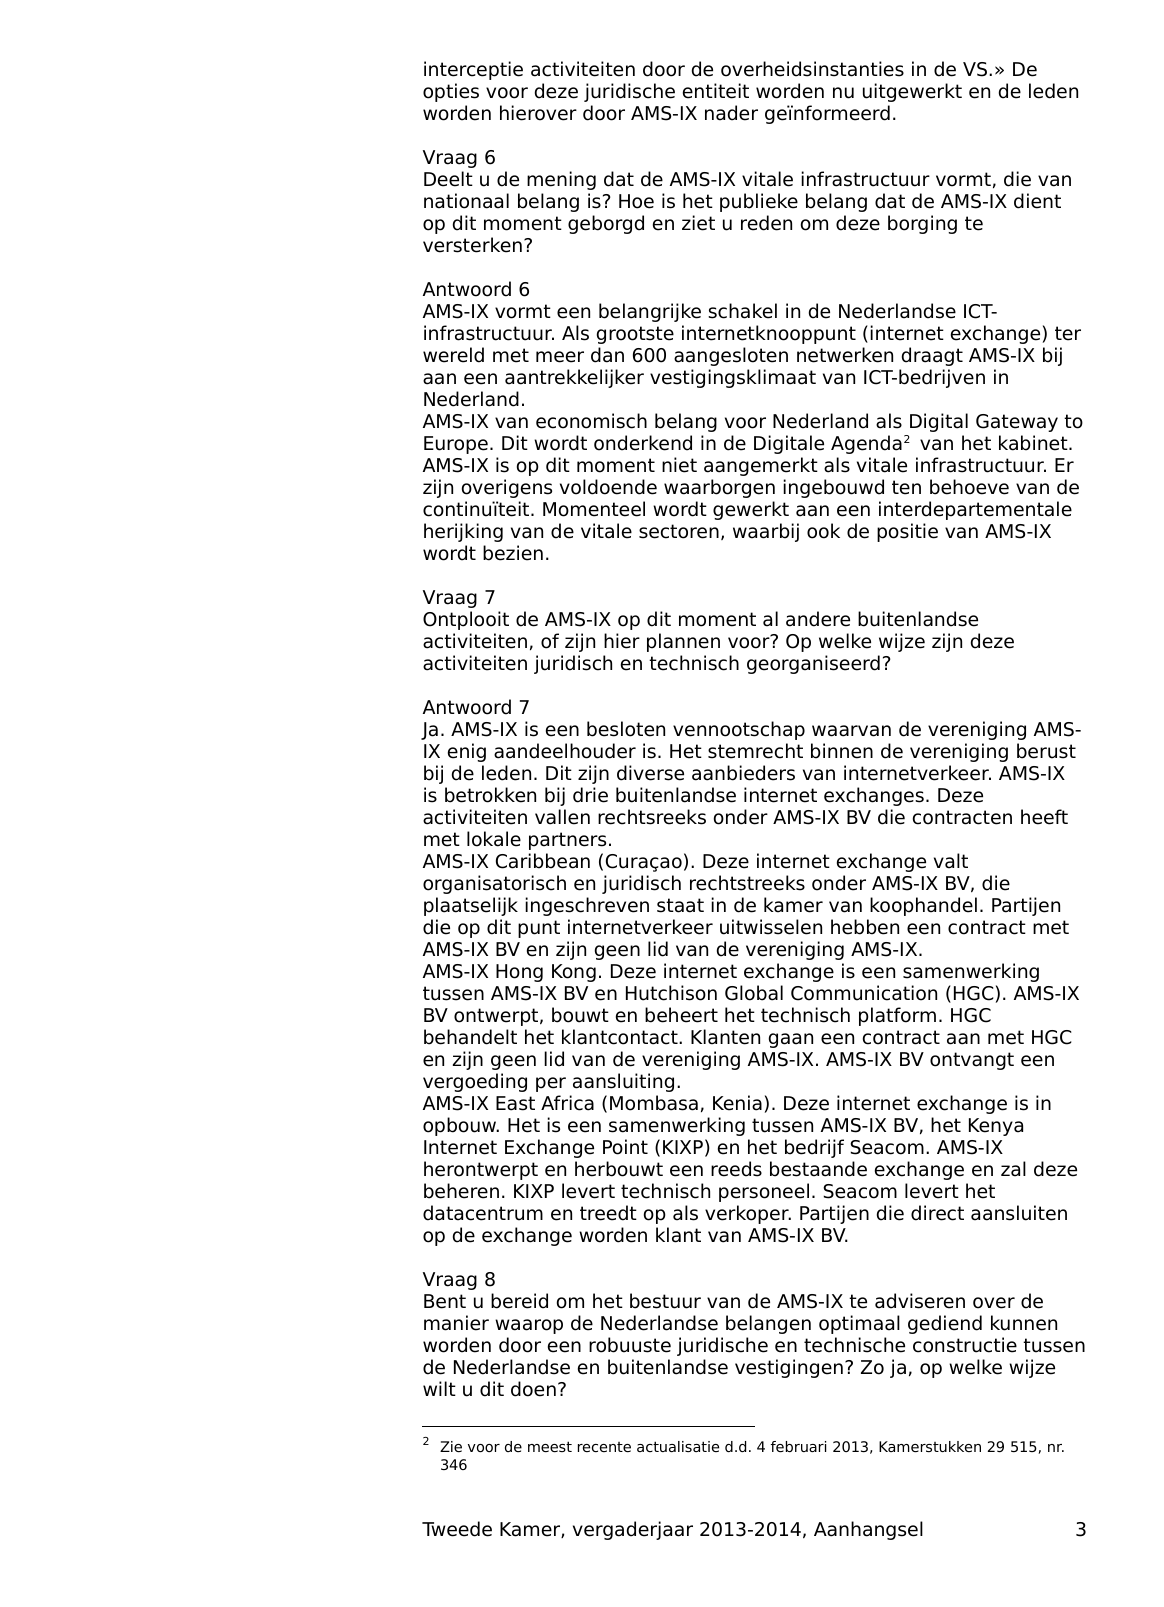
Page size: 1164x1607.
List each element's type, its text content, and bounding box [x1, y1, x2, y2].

text AMS-IX van economisch belang voor Nederland als Digital Gateway to Europe. Dit wordt onderkend in de Digitale Agenda van het kabinet. AMS-IX is op dit moment niet aangemerkt als vitale infrastructuur. Er zijn overigens voldoende waarborgen ingebouwd ten behoeve van de continuïteit. Momenteel wordt gewerkt aan een interdepartementale herijking van de vitale sectoren, waarbij ook de positie van AMS-IX wordt bezien. [422, 411, 1087, 565]
text Antwoord 6 [422, 279, 1087, 301]
text Vraag 6 [422, 147, 1087, 169]
text Bent u bereid om het bestuur van de AMS-IX te adviseren over de manier waarop de Nederlandse belangen optimaal gediend kunnen worden door een robuuste juridische en technische constructie tussen de Nederlandse en buitenlandse vestigingen? Zo ja, op welke wijze wilt u dit doen? [422, 1291, 1087, 1401]
text AMS-IX vormt een belangrijke schakel in de Nederlandse ICT-infrastructuur. Als grootste internetknooppunt (internet exchange) ter wereld met meer dan 600 aangesloten netwerken draagt AMS-IX bij aan een aantrekkelijker vestigingsklimaat van ICT-bedrijven in Nederland. [422, 301, 1087, 411]
text AMS-IX Hong Kong. Deze internet exchange is een samenwerking tussen AMS-IX BV en Hutchison Global Communication (HGC). AMS-IX BV ontwerpt, bouwt en beheert het technisch platform. HGC behandelt het klantcontact. Klanten gaan een contract aan met HGC en zijn geen lid van de vereniging AMS-IX. AMS-IX BV ontvangt een vergoeding per aansluiting. [422, 961, 1087, 1093]
text Vraag 7 [422, 587, 1087, 609]
text AMS-IX East Africa (Mombasa, Kenia). Deze internet exchange is in opbouw. Het is een samenwerking tussen AMS-IX BV, het Kenya Internet Exchange Point (KIXP) en het bedrijf Seacom. AMS-IX herontwerpt en herbouwt een reeds bestaande exchange en zal deze beheren. KIXP levert technisch personeel. Seacom levert het datacentrum en treedt op als verkoper. Partijen die direct aansluiten op de exchange worden klant van AMS-IX BV. [422, 1093, 1087, 1247]
text Ja. AMS-IX is een besloten vennootschap waarvan de vereniging AMS-IX enig aandeelhouder is. Het stemrecht binnen de vereniging berust bij de leden. Dit zijn diverse aanbieders van internetverkeer. AMS-IX is betrokken bij drie buitenlandse internet exchanges. Deze activiteiten vallen rechtsreeks onder AMS-IX BV die contracten heeft met lokale partners. [422, 719, 1087, 851]
text interceptie activiteiten door de overheidsinstanties in de VS.» De opties voor deze juridische entiteit worden nu uitgewerkt en de leden worden hierover door AMS-IX nader geïnformeerd. [422, 59, 1087, 125]
text Ontplooit de AMS-IX op dit moment al andere buitenlandse activiteiten, of zijn hier plannen voor? Op welke wijze zijn deze activiteiten juridisch en technisch georganiseerd? [422, 609, 1087, 675]
text Antwoord 7 [422, 697, 1087, 719]
text Vraag 8 [422, 1269, 1087, 1291]
text AMS-IX Caribbean (Curaçao). Deze internet exchange valt organisatorisch en juridisch rechtstreeks onder AMS-IX BV, die plaatselijk ingeschreven staat in de kamer van koophandel. Partijen die op dit punt internetverkeer uitwisselen hebben een contract met AMS-IX BV en zijn geen lid van de vereniging AMS-IX. [422, 851, 1087, 961]
text Deelt u de mening dat de AMS-IX vitale infrastructuur vormt, die van nationaal belang is? Hoe is het publieke belang dat de AMS-IX dient op dit moment geborgd en ziet u reden om deze borging te versterken? [422, 169, 1087, 257]
text Zie voor de meest recente actualisatie d.d. 4 februari 2013, Kamerstukken 29 515, nr. 346 [422, 1435, 1087, 1474]
